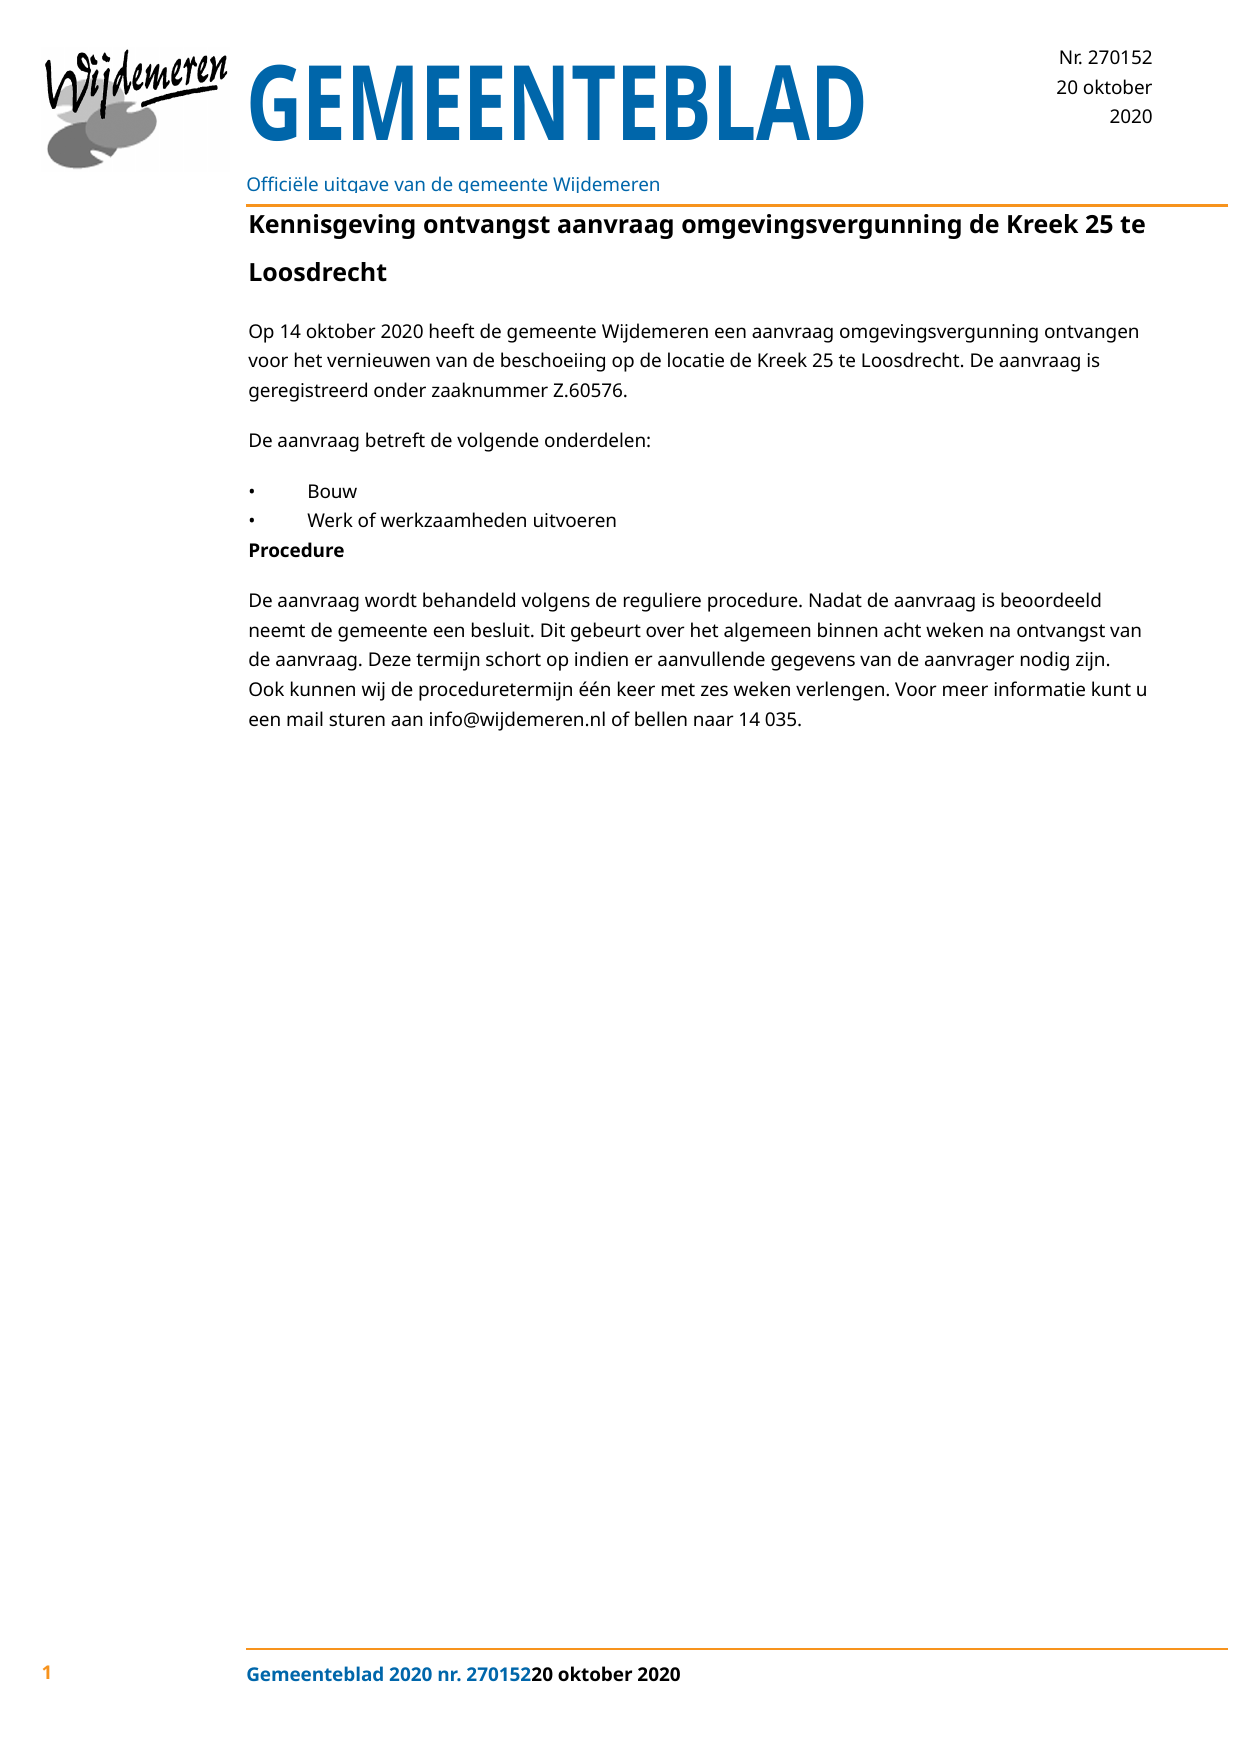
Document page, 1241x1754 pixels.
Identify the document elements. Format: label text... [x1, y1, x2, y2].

list Bouw [248, 478, 1152, 504]
text De aanvraag wordt behandeld volgens de reguliere procedure. Nadat de aanvraag is beoordeeld neemt de gemeente een besluit. Dit gebeurt over het algemeen binnen acht weken na ontvangst van de aanvraag. Deze termijn schort op indien er aanvullende gegevens van de aanvrager nodig zijn. Ook kunnen wij de proceduretermijn één keer met zes weken verlengen. Voor meer informatie kunt u een mail sturen aan info@wijdemeren.nl of bellen naar 14 035. [248, 587, 1152, 732]
picture [41, 47, 231, 172]
text De aanvraag betreft de volgende onderdelen: [248, 427, 1152, 453]
text Op 14 oktober 2020 heeft de gemeente Wijdemeren een aanvraag omgevingsvergunning ontvangen voor het vernieuwen van de beschoeiing op de locatie de Kreek 25 te Loosdrecht. De aanvraag is geregistreerd onder zaaknummer Z.60576. [248, 318, 1152, 403]
list Werk of werkzaamheden uitvoeren [248, 507, 1152, 533]
text Procedure [248, 537, 1152, 563]
text Kennisgeving ontvangst aanvraag omgevingsvergunning de Kreek 25 te Loosdrecht [248, 207, 1152, 288]
